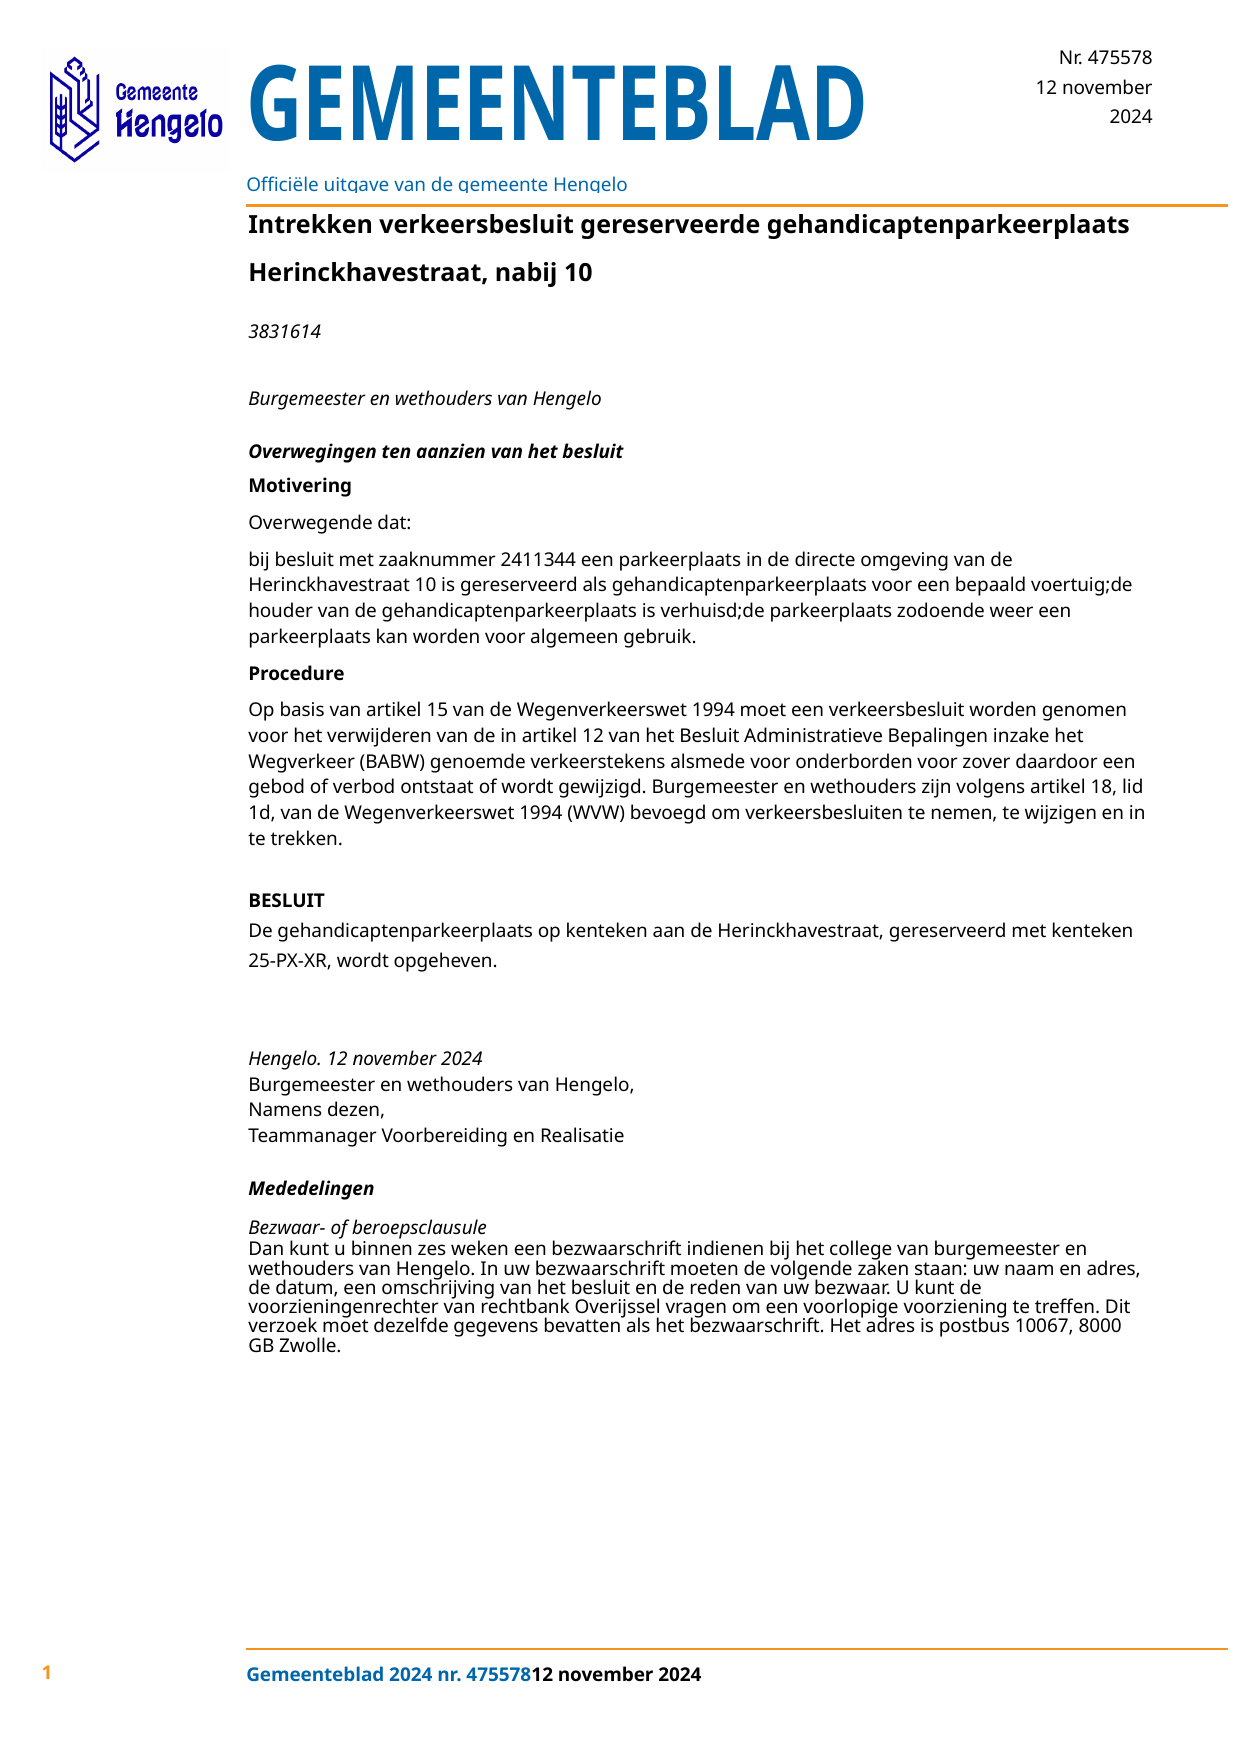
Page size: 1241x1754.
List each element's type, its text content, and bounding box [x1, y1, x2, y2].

text Overwegende dat: [248, 509, 1152, 535]
text Procedure [248, 660, 1152, 685]
text Motivering [248, 472, 1152, 498]
text Burgemeester en wethouders van Hengelo, [248, 1071, 1152, 1097]
text Mededelingen [248, 1175, 1152, 1201]
picture [41, 47, 231, 172]
text 3831614 [248, 318, 1152, 344]
text Dan kunt u binnen zes weken een bezwaarschrift indienen bij het college van burgemeester en wethouders van Hengelo. In uw bezwaarschrift moeten de volgende zaken staan: uw naam en adres, de datum, een omschrijving van het besluit en de reden van uw bezwaar. U kunt de voorzieningenrechter van rechtbank Overijssel vragen om een voorlopige voorziening te treffen. Dit verzoek moet dezelfde gegevens bevatten als het bezwaarschrift. Het adres is postbus 10067, 8000 GB Zwolle. [248, 1240, 1152, 1356]
text bij besluit met zaaknummer 2411344 een parkeerplaats in de directe omgeving van de Herinckhavestraat 10 is gereserveerd als gehandicaptenparkeerplaats voor een bepaald voertuig;de houder van de gehandicaptenparkeerplaats is verhuisd;de parkeerplaats zodoende weer een parkeerplaats kan worden voor algemeen gebruik. [248, 546, 1152, 649]
text Namens dezen, [248, 1097, 1152, 1122]
text Teammanager Voorbereiding en Realisatie [248, 1122, 1152, 1148]
text Op basis van artikel 15 van de Wegenverkeerswet 1994 moet een verkeersbesluit worden genomen voor het verwijderen van de in artikel 12 van het Besluit Administratieve Bepalingen inzake het Wegverkeer (BABW) genoemde verkeerstekens alsmede voor onderborden voor zover daardoor een gebod of verbod ontstaat of wordt gewijzigd. Burgemeester en wethouders zijn volgens artikel 18, lid 1d, van de Wegenverkeerswet 1994 (WVW) bevoegd om verkeersbesluiten te nemen, te wijzigen en in te trekken. [248, 696, 1152, 851]
text De gehandicaptenparkeerplaats op kenteken aan de Herinckhavestraat, gereserveerd met kenteken 25-PX-XR, wordt opgeheven. [248, 917, 1152, 973]
text Bezwaar- of beroepsclausule [248, 1214, 1152, 1240]
text BESLUIT [248, 888, 1152, 913]
text Burgemeester en wethouders van Hengelo [248, 386, 1152, 411]
text Hengelo. 12 november 2024 [248, 1045, 1152, 1071]
text Overwegingen ten aanzien van het besluit [248, 438, 1152, 464]
text Intrekken verkeersbesluit gereserveerde gehandicaptenparkeerplaats Herinckhavestraat, nabij 10 [248, 207, 1152, 288]
